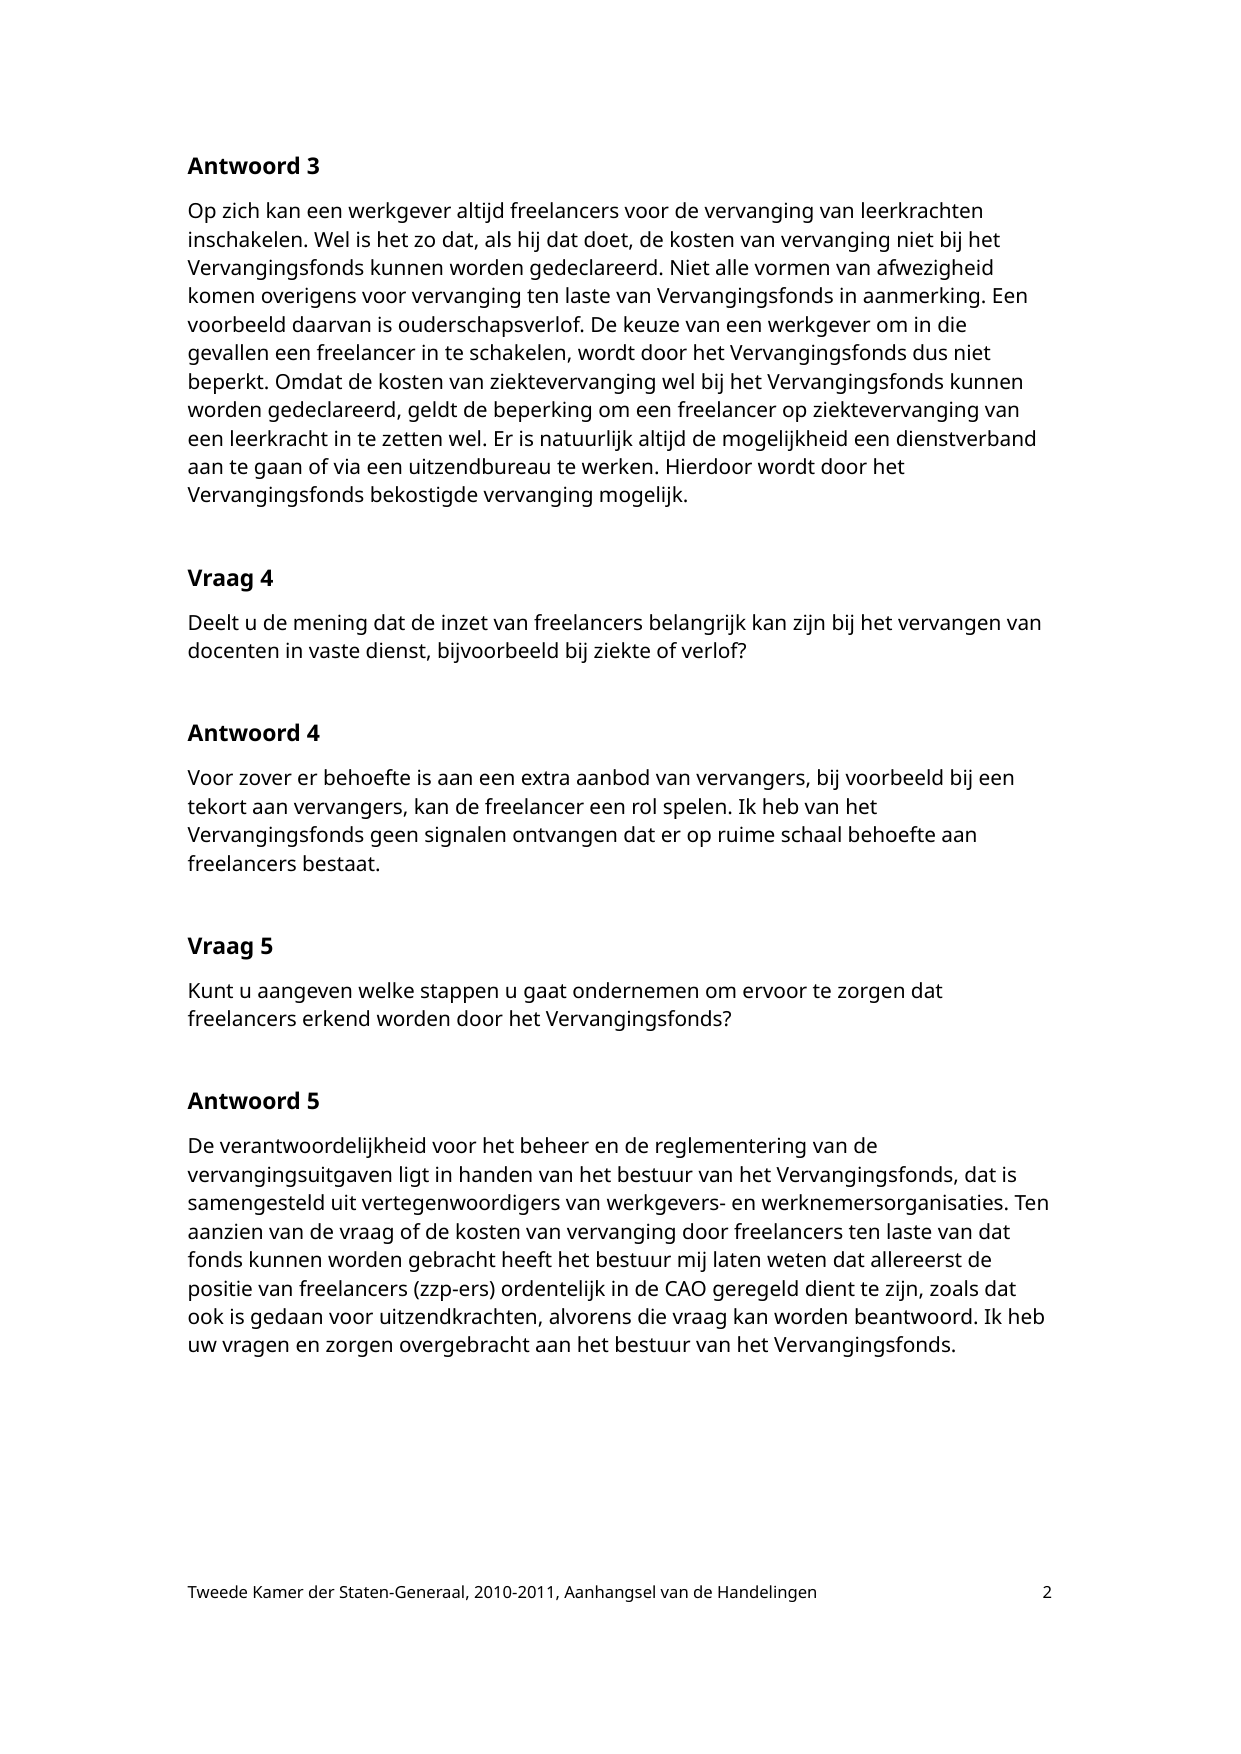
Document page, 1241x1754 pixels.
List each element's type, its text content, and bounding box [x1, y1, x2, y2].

text De verantwoordelijkheid voor het beheer en de reglementering van de vervangingsuitgaven ligt in handen van het bestuur van het Vervangingsfonds, dat is samengesteld uit vertegenwoordigers van werkgevers- en werknemersorganisaties. Ten aanzien van de vraag of de kosten van vervanging door freelancers ten laste van dat fonds kunnen worden gebracht heeft het bestuur mij laten weten dat allereerst de positie van freelancers (zzp-ers) ordentelijk in de CAO geregeld dient te zijn, zoals dat ook is gedaan voor uitzendkrachten, alvorens die vraag kan worden beantwoord. Ik heb uw vragen en zorgen overgebracht aan het bestuur van het Vervangingsfonds. [187, 1132, 1053, 1359]
subtitle Antwoord 3 [187, 150, 1053, 181]
text Voor zover er behoefte is aan een extra aanbod van vervangers, bij voorbeeld bij een tekort aan vervangers, kan de freelancer een rol spelen. Ik heb van het Vervangingsfonds geen signalen ontvangen dat er op ruime schaal behoefte aan freelancers bestaat. [187, 763, 1053, 877]
text Op zich kan een werkgever altijd freelancers voor de vervanging van leerkrachten inschakelen. Wel is het zo dat, als hij dat doet, de kosten van vervanging niet bij het Vervangingsfonds kunnen worden gedeclareerd. Niet alle vormen van afwezigheid komen overigens voor vervanging ten laste van Vervangingsfonds in aanmerking. Een voorbeeld daarvan is ouderschapsverlof. De keuze van een werkgever om in die gevallen een freelancer in te schakelen, wordt door het Vervangingsfonds dus niet beperkt. Omdat de kosten van ziektevervanging wel bij het Vervangingsfonds kunnen worden gedeclareerd, geldt de beperking om een freelancer op ziektevervanging van een leerkracht in te zetten wel. Er is natuurlijk altijd de mogelijkheid een dienstverband aan te gaan of via een uitzendbureau te werken. Hierdoor wordt door het Vervangingsfonds bekostigde vervanging mogelijk. [187, 196, 1053, 509]
subtitle Vraag 4 [187, 562, 1053, 593]
subtitle Antwoord 4 [187, 717, 1053, 748]
text Deelt u de mening dat de inzet van freelancers belangrijk kan zijn bij het vervangen van docenten in vaste dienst, bijvoorbeeld bij ziekte of verlof? [187, 608, 1053, 665]
text Kunt u aangeven welke stappen u gaat ondernemen om ervoor te zorgen dat freelancers erkend worden door het Vervangingsfonds? [187, 976, 1053, 1033]
subtitle Vraag 5 [187, 930, 1053, 961]
subtitle Antwoord 5 [187, 1085, 1053, 1117]
